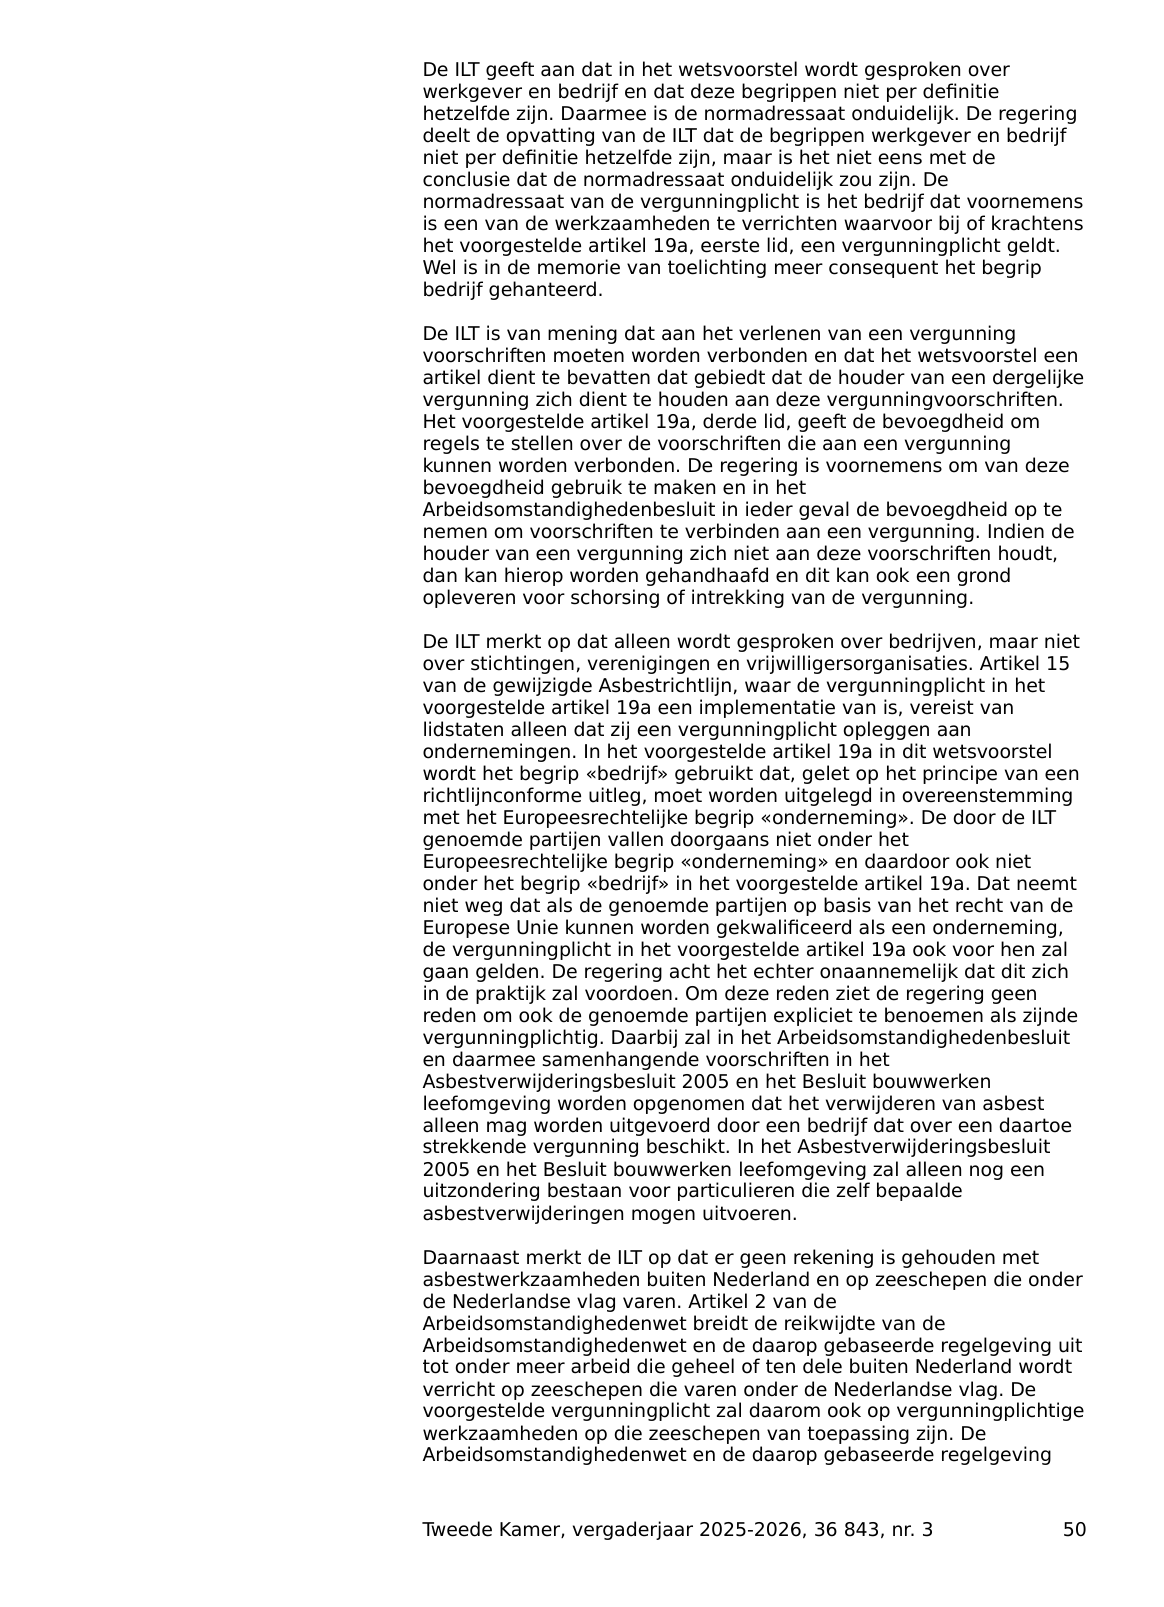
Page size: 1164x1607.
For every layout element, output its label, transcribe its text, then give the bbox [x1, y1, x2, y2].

text De ILT geeft aan dat in het wetsvoorstel wordt gesproken over werkgever en bedrijf en dat deze begrippen niet per definitie hetzelfde zijn. Daarmee is de normadressaat onduidelijk. De regering deelt de opvatting van de ILT dat de begrippen werkgever en bedrijf niet per definitie hetzelfde zijn, maar is het niet eens met de conclusie dat de normadressaat onduidelijk zou zijn. De normadressaat van de vergunningplicht is het bedrijf dat voornemens is een van de werkzaamheden te verrichten waarvoor bij of krachtens het voorgestelde artikel 19a, eerste lid, een vergunningplicht geldt. Wel is in de memorie van toelichting meer consequent het begrip bedrijf gehanteerd. [422, 59, 1087, 301]
text De ILT is van mening dat aan het verlenen van een vergunning voorschriften moeten worden verbonden en dat het wetsvoorstel een artikel dient te bevatten dat gebiedt dat de houder van een dergelijke vergunning zich dient te houden aan deze vergunningvoorschriften. Het voorgestelde artikel 19a, derde lid, geeft de bevoegdheid om regels te stellen over de voorschriften die aan een vergunning kunnen worden verbonden. De regering is voornemens om van deze bevoegdheid gebruik te maken en in het Arbeidsomstandighedenbesluit in ieder geval de bevoegdheid op te nemen om voorschriften te verbinden aan een vergunning. Indien de houder van een vergunning zich niet aan deze voorschriften houdt, dan kan hierop worden gehandhaafd en dit kan ook een grond opleveren voor schorsing of intrekking van de vergunning. [422, 323, 1087, 609]
text De ILT merkt op dat alleen wordt gesproken over bedrijven, maar niet over stichtingen, verenigingen en vrijwilligersorganisaties. Artikel 15 van de gewijzigde Asbestrichtlijn, waar de vergunningplicht in het voorgestelde artikel 19a een implementatie van is, vereist van lidstaten alleen dat zij een vergunningplicht opleggen aan ondernemingen. In het voorgestelde artikel 19a in dit wetsvoorstel wordt het begrip «bedrijf» gebruikt dat, gelet op het principe van een richtlijnconforme uitleg, moet worden uitgelegd in overeenstemming met het Europeesrechtelijke begrip «onderneming». De door de ILT genoemde partijen vallen doorgaans niet onder het Europeesrechtelijke begrip «onderneming» en daardoor ook niet onder het begrip «bedrijf» in het voorgestelde artikel 19a. Dat neemt niet weg dat als de genoemde partijen op basis van het recht van de Europese Unie kunnen worden gekwalificeerd als een onderneming, de vergunningplicht in het voorgestelde artikel 19a ook voor hen zal gaan gelden. De regering acht het echter onaannemelijk dat dit zich in de praktijk zal voordoen. Om deze reden ziet de regering geen reden om ook de genoemde partijen expliciet te benoemen als zijnde vergunningplichtig. Daarbij zal in het Arbeidsomstandighedenbesluit en daarmee samenhangende voorschriften in het Asbestverwijderingsbesluit 2005 en het Besluit bouwwerken leefomgeving worden opgenomen dat het verwijderen van asbest alleen mag worden uitgevoerd door een bedrijf dat over een daartoe strekkende vergunning beschikt. In het Asbestverwijderingsbesluit 2005 en het Besluit bouwwerken leefomgeving zal alleen nog een uitzondering bestaan voor particulieren die zelf bepaalde asbestverwijderingen mogen uitvoeren. [422, 631, 1087, 1224]
text Daarnaast merkt de ILT op dat er geen rekening is gehouden met asbestwerkzaamheden buiten Nederland en op zeeschepen die onder de Nederlandse vlag varen. Artikel 2 van de Arbeidsomstandighedenwet breidt de reikwijdte van de Arbeidsomstandighedenwet en de daarop gebaseerde regelgeving uit tot onder meer arbeid die geheel of ten dele buiten Nederland wordt verricht op zeeschepen die varen onder de Nederlandse vlag. De voorgestelde vergunningplicht zal daarom ook op vergunningplichtige werkzaamheden op die zeeschepen van toepassing zijn. De Arbeidsomstandighedenwet en de daarop gebaseerde regelgeving [422, 1247, 1087, 1466]
